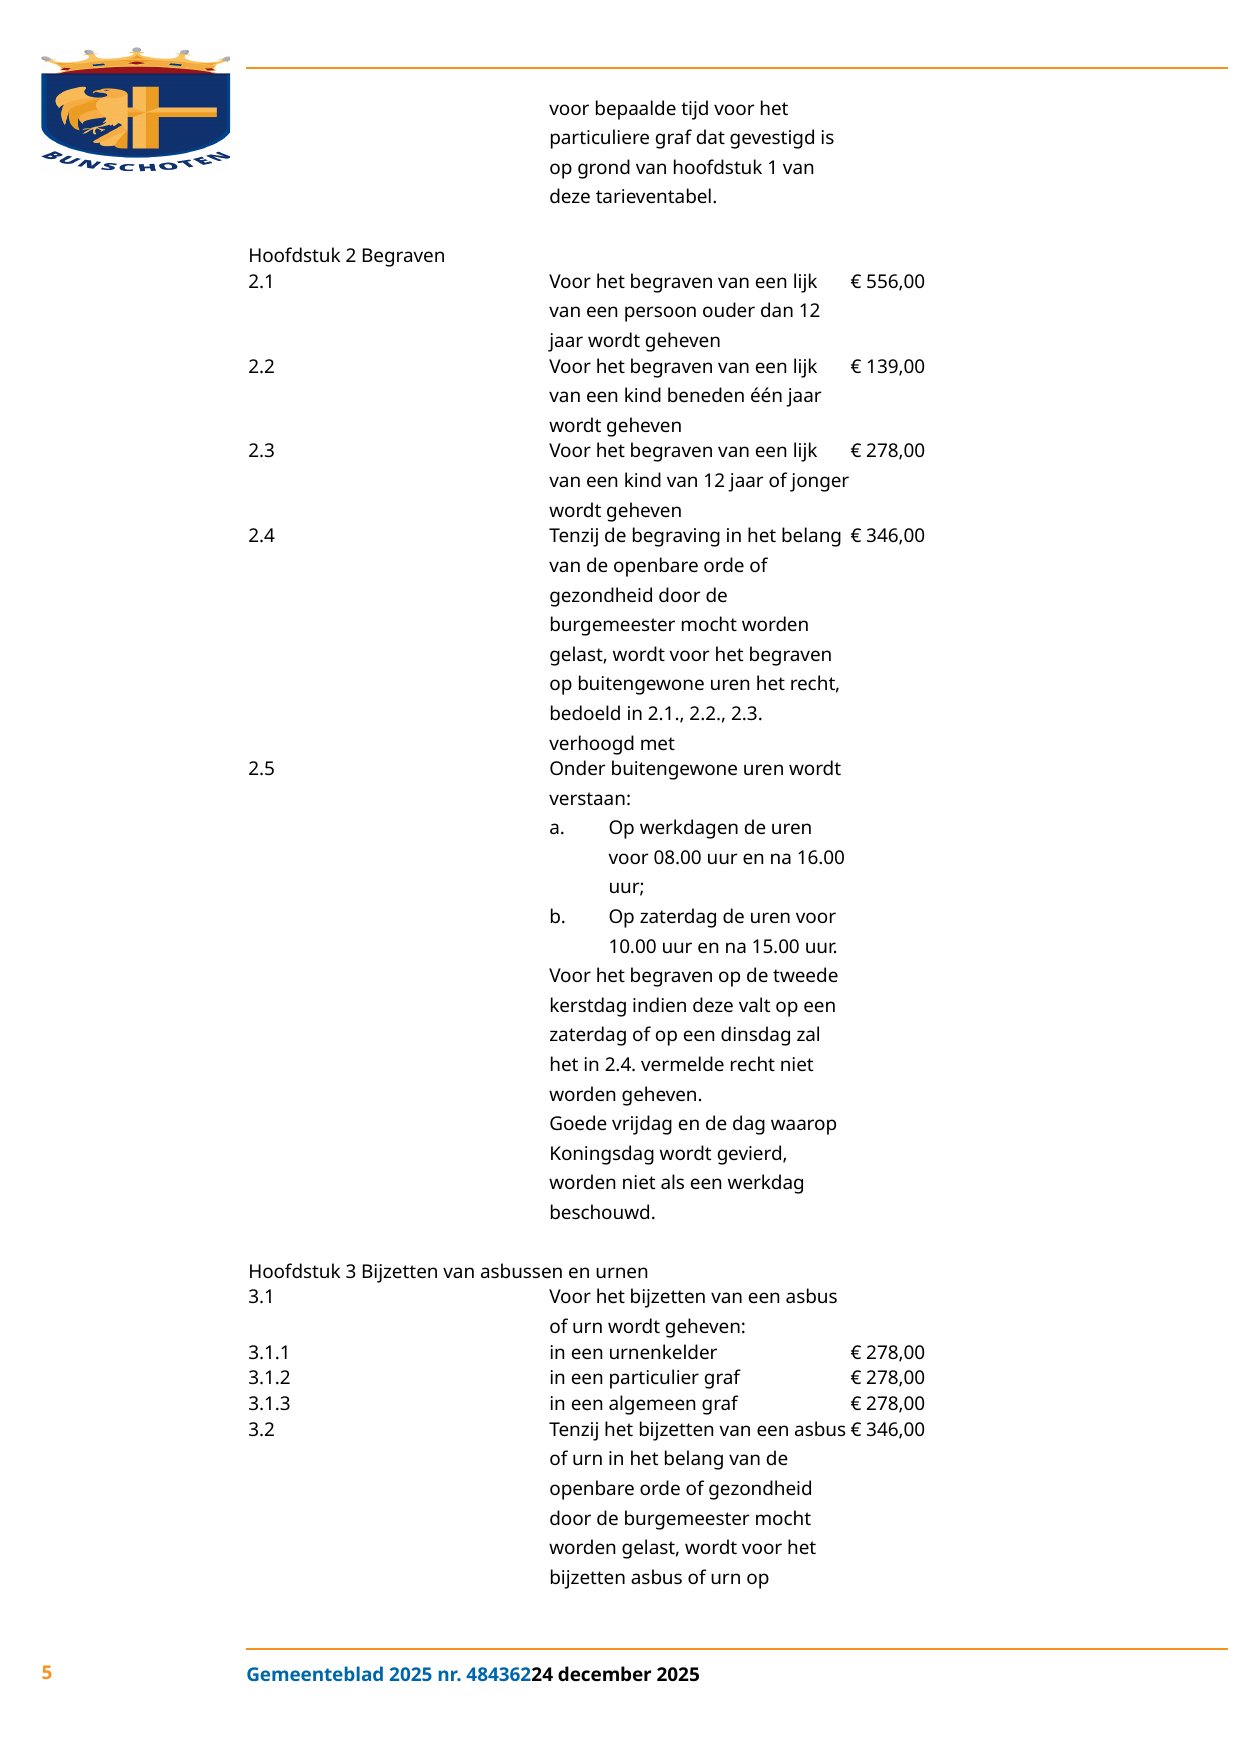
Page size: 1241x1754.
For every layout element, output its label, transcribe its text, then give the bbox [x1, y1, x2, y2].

table_cell € 278,00 [850, 438, 1152, 523]
picture [41, 47, 231, 172]
table_cell € 556,00 [850, 268, 1152, 353]
table_cell € 139,00 [850, 353, 1152, 438]
table_cell 2.5 [248, 755, 549, 1225]
table_cell in een urnenkelder [549, 1339, 850, 1364]
table_cell € 278,00 [850, 1390, 1152, 1416]
table_header Hoofdstuk 3 Bijzetten van asbussen en urnen [248, 1258, 1152, 1283]
table_cell € 278,00 [850, 1365, 1152, 1390]
table_cell Voor het begraven van een lijk van een kind van 12 jaar of jonger wordt geheven [549, 438, 850, 523]
table_cell 3.1.3 [248, 1390, 549, 1416]
table_cell 3.2 [248, 1416, 549, 1590]
table_cell Voor het begraven van een lijk van een kind beneden één jaar wordt geheven [549, 353, 850, 438]
table_cell [850, 95, 1152, 209]
table_cell in een algemeen graf [549, 1390, 850, 1416]
table_cell 2.3 [248, 438, 549, 523]
table_cell Tenzij het bijzetten van een asbus of urn in het belang van de openbare orde of gezondheid door de burgemeester mocht worden gelast, wordt voor het bijzetten asbus of urn op [549, 1416, 850, 1590]
table_cell in een particulier graf [549, 1365, 850, 1390]
table_cell 2.1 [248, 268, 549, 353]
table_cell Onder buitengewone uren wordt verstaan: Op werkdagen de uren voor 08.00 uur en na 16.00 uur; Op zaterdag de uren voor 10.00 uur en na 15.00 uur. Voor het begraven op de tweede kerstdag indien deze valt op een zaterdag of op een dinsdag zal het in 2.4. vermelde recht niet worden geheven. Goede vrijdag en de dag waarop Koningsdag wordt gevierd, worden niet als een werkdag beschouwd. [549, 755, 850, 1225]
table_cell 3.1 [248, 1284, 549, 1339]
table_cell Tenzij de begraving in het belang van de openbare orde of gezondheid door de burgemeester mocht worden gelast, wordt voor het begraven op buitengewone uren het recht, bedoeld in 2.1., 2.2., 2.3. verhoogd met [549, 523, 850, 755]
table_cell voor bepaalde tijd voor het particuliere graf dat gevestigd is op grond van hoofdstuk 1 van deze tarieventabel. [549, 95, 850, 209]
table_cell [850, 1284, 1152, 1339]
table_cell 3.1.2 [248, 1365, 549, 1390]
table_cell 2.4 [248, 523, 549, 755]
table_cell 3.1.1 [248, 1339, 549, 1364]
table_header Hoofdstuk 2 Begraven [248, 242, 1152, 268]
table_cell Voor het begraven van een lijk van een persoon ouder dan 12 jaar wordt geheven [549, 268, 850, 353]
table_cell € 278,00 [850, 1339, 1152, 1364]
table_cell Voor het bijzetten van een asbus of urn wordt geheven: [549, 1284, 850, 1339]
table_cell [850, 755, 1152, 1225]
table_cell [248, 95, 549, 209]
table_cell € 346,00 [850, 1416, 1152, 1590]
table_cell € 346,00 [850, 523, 1152, 755]
table_cell 2.2 [248, 353, 549, 438]
